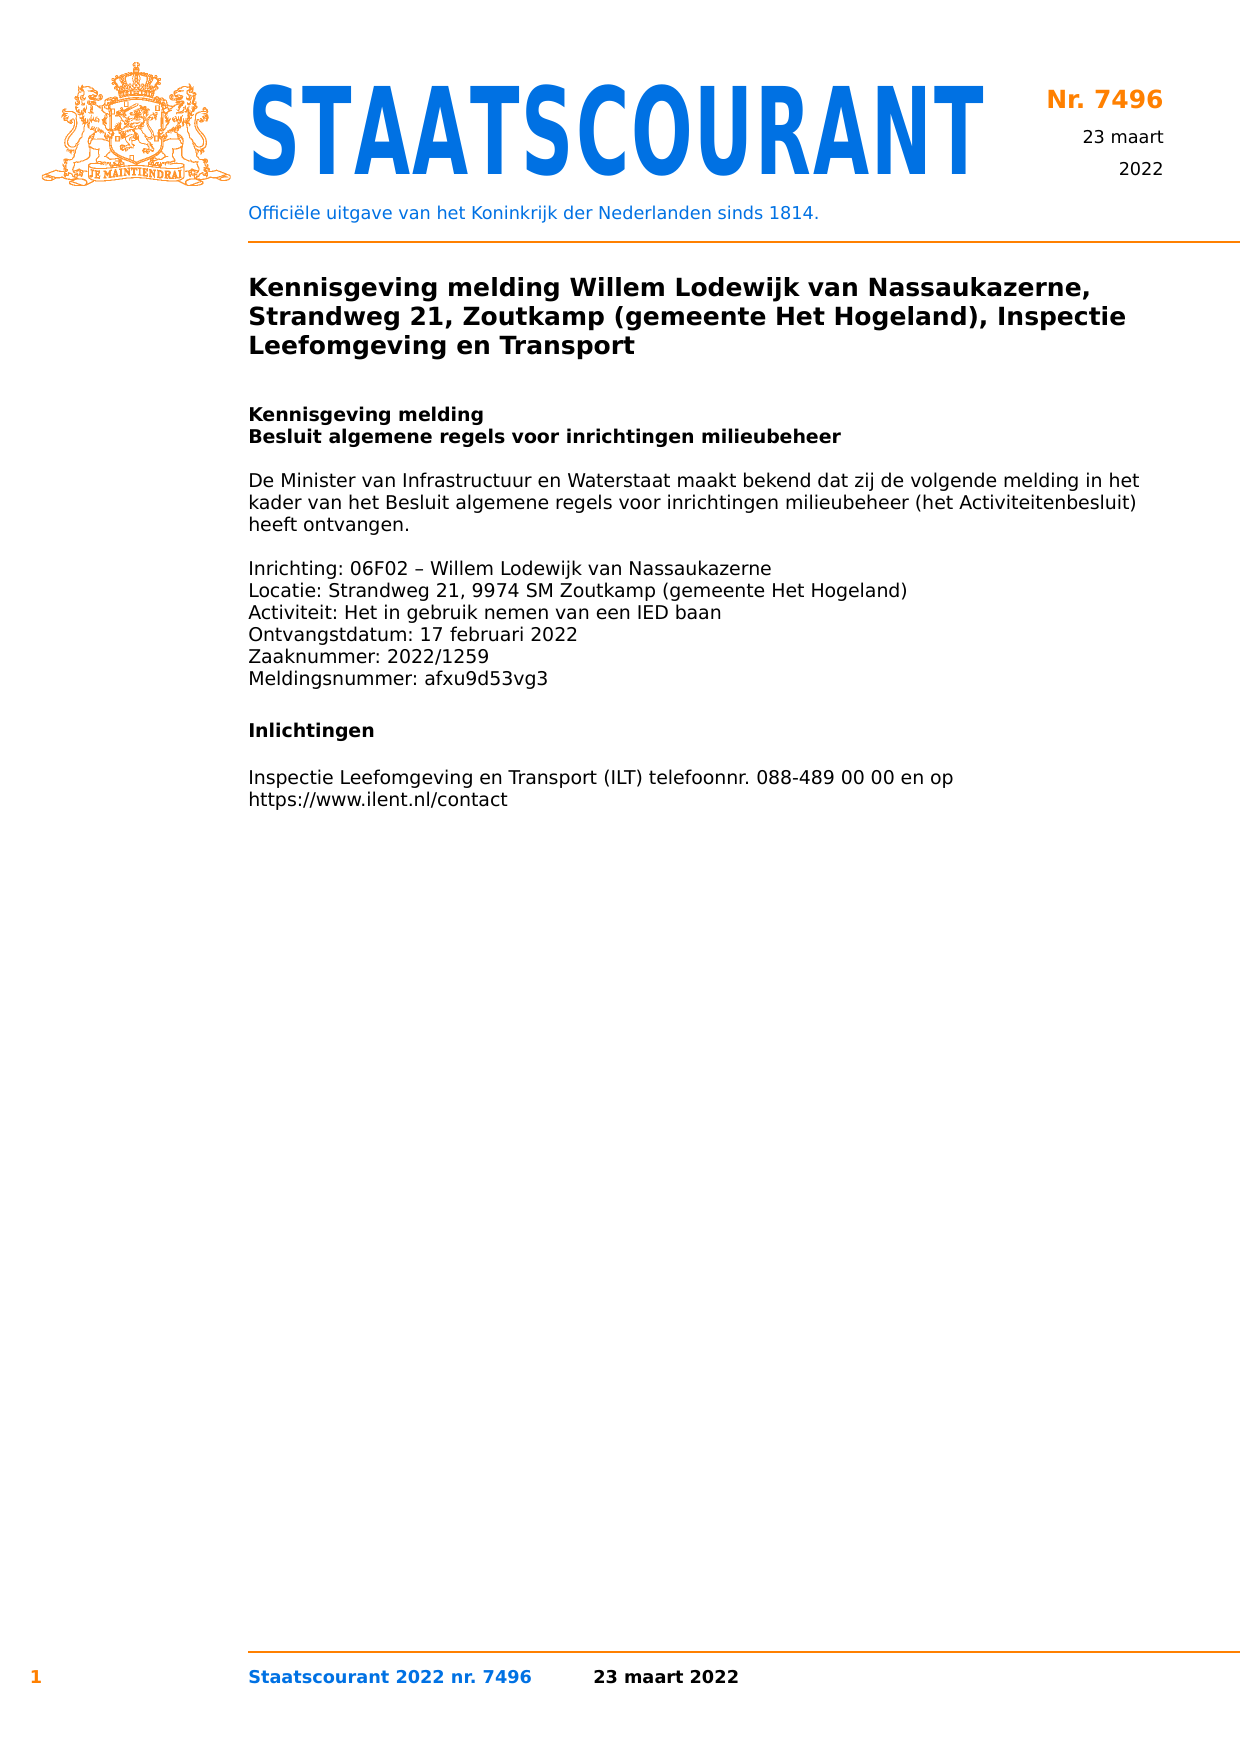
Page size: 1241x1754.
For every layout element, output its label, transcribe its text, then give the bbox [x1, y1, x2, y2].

text Inrichting: 06F02 – Willem Lodewijk van Nassaukazerne [248, 558, 1163, 580]
text Ontvangstdatum: 17 februari 2022 [248, 624, 1163, 646]
text Besluit algemene regels voor inrichtingen milieubeheer [248, 426, 1163, 448]
table_cell 23 maart [998, 121, 1240, 153]
table_cell Officiële uitgave van het Koninkrijk der Nederlanden sinds 1814. [248, 203, 1240, 241]
table_cell 2022 [998, 153, 1240, 203]
text Kennisgeving melding [248, 404, 1163, 426]
text Locatie: Strandweg 21, 9974 SM Zoutkamp (gemeente Het Hogeland) [248, 580, 1163, 602]
table_header STAATSCOURANT [248, 62, 998, 203]
text Meldingsnummer: afxu9d53vg3 [248, 668, 1163, 690]
text Zaaknummer: 2022/1259 [248, 646, 1163, 668]
text Inspectie Leefomgeving en Transport (ILT) telefoonnr. 088-489 00 00 en op https://www.ilent.nl/contact [248, 767, 1163, 811]
subtitle Kennisgeving melding Willem Lodewijk van Nassaukazerne, Strandweg 21, Zoutkamp (gemeente Het Hogeland), Inspectie Leefomgeving en Transport [248, 273, 1163, 361]
text De Minister van Infrastructuur en Waterstaat maakt bekend dat zij de volgende melding in het kader van het Besluit algemene regels voor inrichtingen milieubeheer (het Activiteitenbesluit) heeft ontvangen. [248, 470, 1163, 536]
subtitle Inlichtingen [248, 720, 1163, 742]
picture [41, 62, 231, 186]
table_header [25, 62, 248, 241]
text Activiteit: Het in gebruik nemen van een IED baan [248, 602, 1163, 624]
table_header Nr. 7496 [998, 62, 1240, 121]
